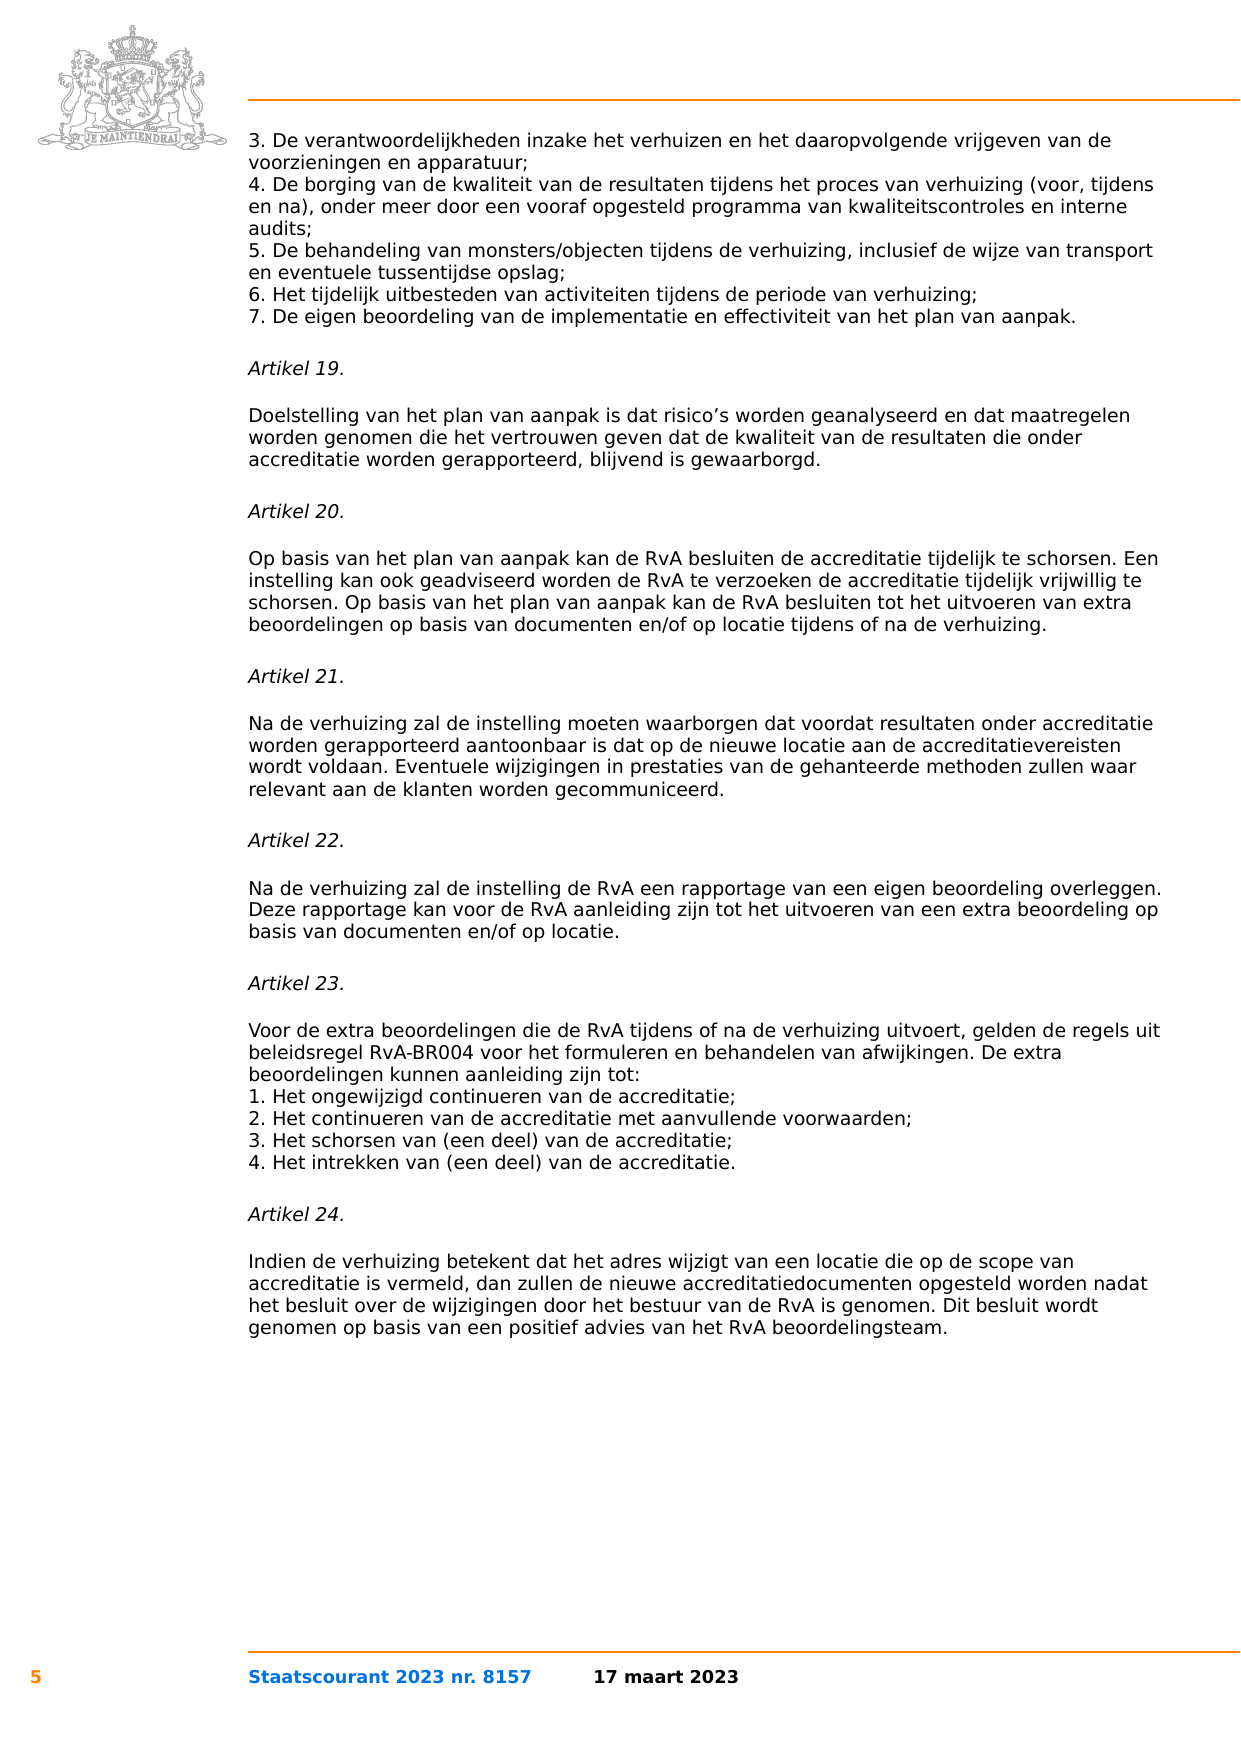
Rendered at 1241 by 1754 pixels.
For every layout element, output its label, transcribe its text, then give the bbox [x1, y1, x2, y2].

text Indien de verhuizing betekent dat het adres wijzigt van een locatie die op de scope van accreditatie is vermeld, dan zullen de nieuwe accreditatiedocumenten opgesteld worden nadat het besluit over de wijzigingen door het bestuur van de RvA is genomen. Dit besluit wordt genomen op basis van een positief advies van het RvA beoordelingsteam. [248, 1251, 1163, 1339]
picture [38, 25, 227, 150]
text 6. Het tijdelijk uitbesteden van activiteiten tijdens de periode van verhuizing; [248, 284, 1163, 306]
text 5. De behandeling van monsters/objecten tijdens de verhuizing, inclusief de wijze van transport en eventuele tussentijdse opslag; [248, 240, 1163, 284]
text 7. De eigen beoordeling van de implementatie en effectiviteit van het plan van aanpak. [248, 306, 1163, 328]
text Voor de extra beoordelingen die de RvA tijdens of na de verhuizing uitvoert, gelden de regels uit beleidsregel RvA-BR004 voor het formuleren en behandelen van afwijkingen. De extra beoordelingen kunnen aanleiding zijn tot: [248, 1020, 1163, 1086]
text Na de verhuizing zal de instelling moeten waarborgen dat voordat resultaten onder accreditatie worden gerapporteerd aantoonbaar is dat op de nieuwe locatie aan de accreditatievereisten wordt voldaan. Eventuele wijzigingen in prestaties van de gehanteerde methoden zullen waar relevant aan de klanten worden gecommuniceerd. [248, 712, 1163, 800]
text Doelstelling van het plan van aanpak is dat risico’s worden geanalyseerd en dat maatregelen worden genomen die het vertrouwen geven dat de kwaliteit van de resultaten die onder accreditatie worden gerapporteerd, blijvend is gewaarborgd. [248, 405, 1163, 471]
text 2. Het continueren van de accreditatie met aanvullende voorwaarden; [248, 1108, 1163, 1130]
text Na de verhuizing zal de instelling de RvA een rapportage van een eigen beoordeling overleggen. Deze rapportage kan voor de RvA aanleiding zijn tot het uitvoeren van een extra beoordeling op basis van documenten en/of op locatie. [248, 877, 1163, 943]
subtitle Artikel 20. [248, 501, 1163, 523]
text Op basis van het plan van aanpak kan de RvA besluiten de accreditatie tijdelijk te schorsen. Een instelling kan ook geadviseerd worden de RvA te verzoeken de accreditatie tijdelijk vrijwillig te schorsen. Op basis van het plan van aanpak kan de RvA besluiten tot het uitvoeren van extra beoordelingen op basis van documenten en/of op locatie tijdens of na de verhuizing. [248, 548, 1163, 636]
subtitle Artikel 22. [248, 830, 1163, 852]
text 3. Het schorsen van (een deel) van de accreditatie; [248, 1130, 1163, 1152]
text 1. Het ongewijzigd continueren van de accreditatie; [248, 1086, 1163, 1108]
text 4. De borging van de kwaliteit van de resultaten tijdens het proces van verhuizing (voor, tijdens en na), onder meer door een vooraf opgesteld programma van kwaliteitscontroles en interne audits; [248, 174, 1163, 240]
subtitle Artikel 23. [248, 973, 1163, 995]
text 3. De verantwoordelijkheden inzake het verhuizen en het daaropvolgende vrijgeven van de voorzieningen en apparatuur; [248, 130, 1163, 174]
text 4. Het intrekken van (een deel) van de accreditatie. [248, 1152, 1163, 1174]
subtitle Artikel 24. [248, 1204, 1163, 1226]
subtitle Artikel 21. [248, 666, 1163, 687]
subtitle Artikel 19. [248, 358, 1163, 380]
